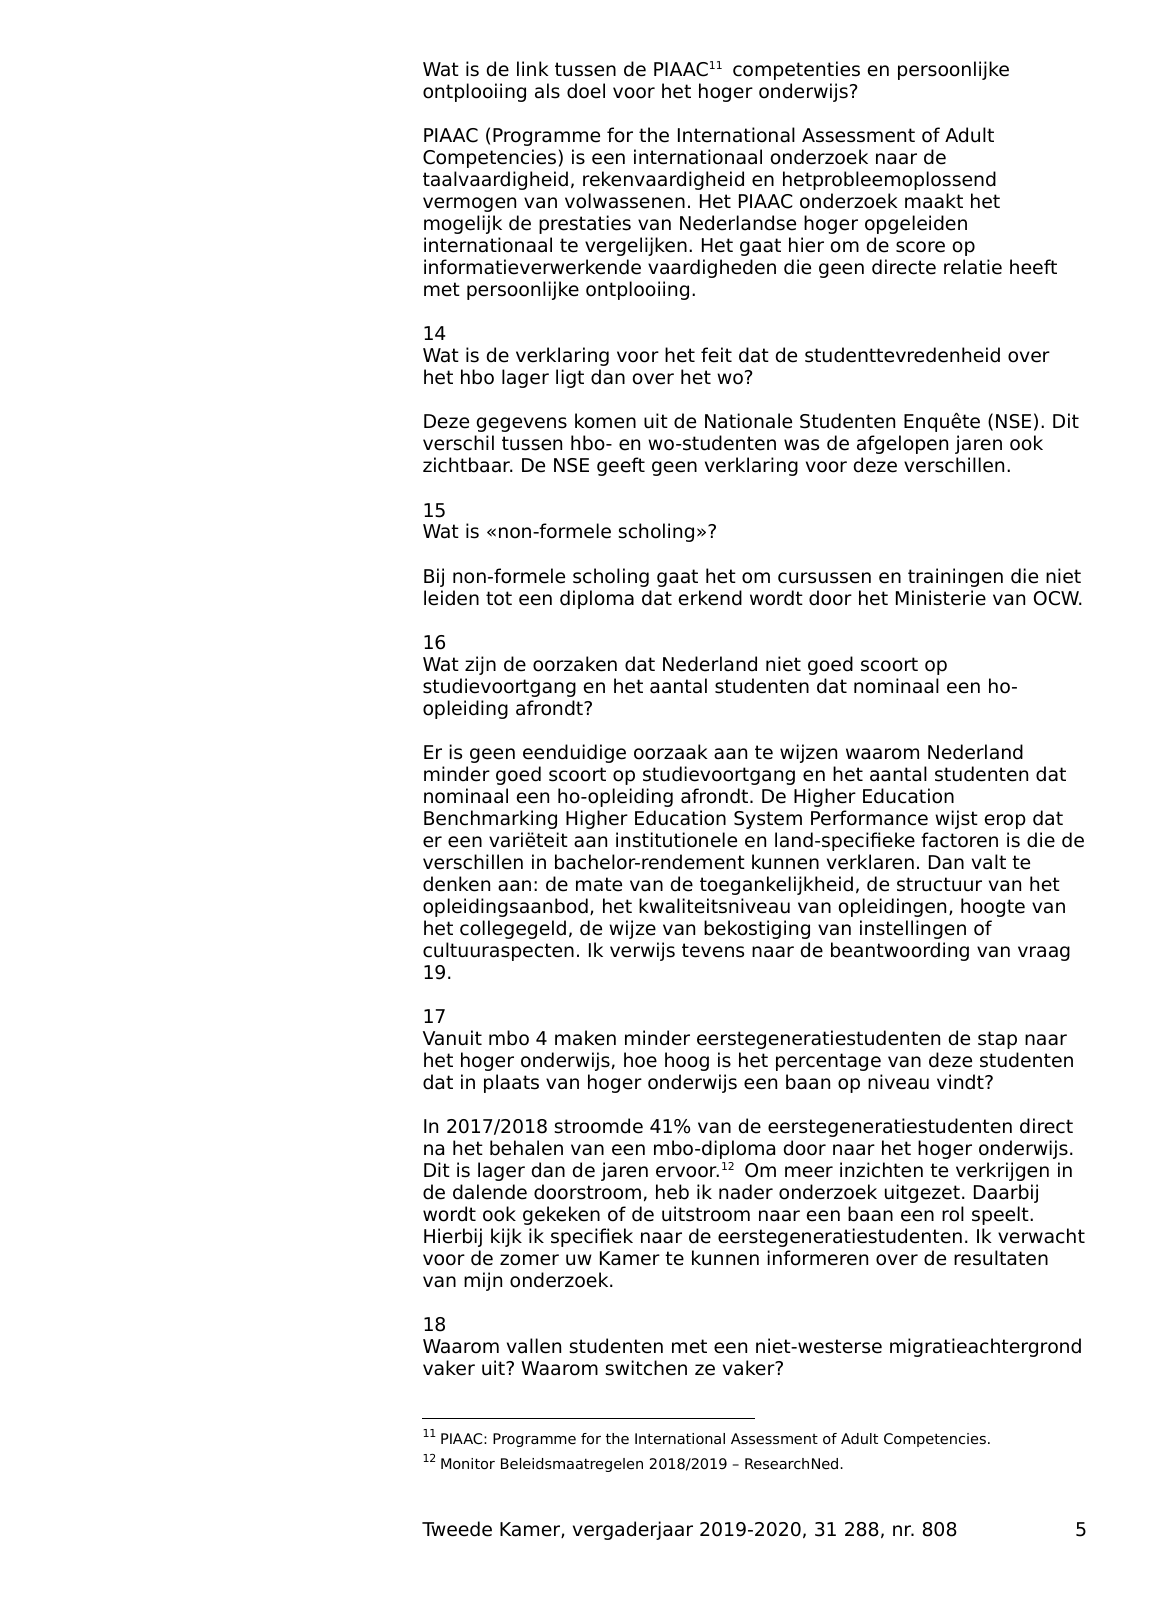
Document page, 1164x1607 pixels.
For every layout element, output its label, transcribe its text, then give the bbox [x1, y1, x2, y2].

text 18 [422, 1314, 1087, 1336]
text Monitor Beleidsmaatregelen 2018/2019 – ResearchNed. [422, 1452, 1087, 1474]
text Wat is de verklaring voor het feit dat de studenttevredenheid over het hbo lager ligt dan over het wo? [422, 345, 1087, 389]
text 17 [422, 1006, 1087, 1028]
text PIAAC: Programme for the International Assessment of Adult Competencies. [422, 1427, 1087, 1449]
text PIAAC (Programme for the International Assessment of Adult Competencies) is een internationaal onderzoek naar de taalvaardigheid, rekenvaardigheid en hetprobleemoplossend vermogen van volwassenen. Het PIAAC onderzoek maakt het mogelijk de prestaties van Nederlandse hoger opgeleiden internationaal te vergelijken. Het gaat hier om de score op informatieverwerkende vaardigheden die geen directe relatie heeft met persoonlijke ontplooiing. [422, 125, 1087, 301]
text 16 [422, 632, 1087, 654]
text 14 [422, 323, 1087, 345]
text Er is geen eenduidige oorzaak aan te wijzen waarom Nederland minder goed scoort op studievoortgang en het aantal studenten dat nominaal een ho-opleiding afrondt. De Higher Education Benchmarking Higher Education System Performance wijst erop dat er een variëteit aan institutionele en land-specifieke factoren is die de verschillen in bachelor-rendement kunnen verklaren. Dan valt te denken aan: de mate van de toegankelijkheid, de structuur van het opleidingsaanbod, het kwaliteitsniveau van opleidingen, hoogte van het collegegeld, de wijze van bekostiging van instellingen of cultuuraspecten. Ik verwijs tevens naar de beantwoording van vraag 19. [422, 742, 1087, 984]
text Waarom vallen studenten met een niet-westerse migratieachtergrond vaker uit? Waarom switchen ze vaker? [422, 1336, 1087, 1380]
text Wat zijn de oorzaken dat Nederland niet goed scoort op studievoortgang en het aantal studenten dat nominaal een ho-opleiding afrondt? [422, 654, 1087, 720]
text Wat is de link tussen de PIAAC competenties en persoonlijke ontplooiing als doel voor het hoger onderwijs? [422, 59, 1087, 103]
text In 2017/2018 stroomde 41% van de eerstegeneratiestudenten direct na het behalen van een mbo-diploma door naar het hoger onderwijs. Dit is lager dan de jaren ervoor. Om meer inzichten te verkrijgen in de dalende doorstroom, heb ik nader onderzoek uitgezet. Daarbij wordt ook gekeken of de uitstroom naar een baan een rol speelt. Hierbij kijk ik specifiek naar de eerstegeneratiestudenten. Ik verwacht voor de zomer uw Kamer te kunnen informeren over de resultaten van mijn onderzoek. [422, 1116, 1087, 1292]
text Vanuit mbo 4 maken minder eerstegeneratiestudenten de stap naar het hoger onderwijs, hoe hoog is het percentage van deze studenten dat in plaats van hoger onderwijs een baan op niveau vindt? [422, 1028, 1087, 1094]
text Deze gegevens komen uit de Nationale Studenten Enquête (NSE). Dit verschil tussen hbo- en wo-studenten was de afgelopen jaren ook zichtbaar. De NSE geeft geen verklaring voor deze verschillen. [422, 411, 1087, 477]
text Bij non-formele scholing gaat het om cursussen en trainingen die niet leiden tot een diploma dat erkend wordt door het Ministerie van OCW. [422, 566, 1087, 609]
text 15 [422, 499, 1087, 521]
text Wat is «non-formele scholing»? [422, 521, 1087, 543]
